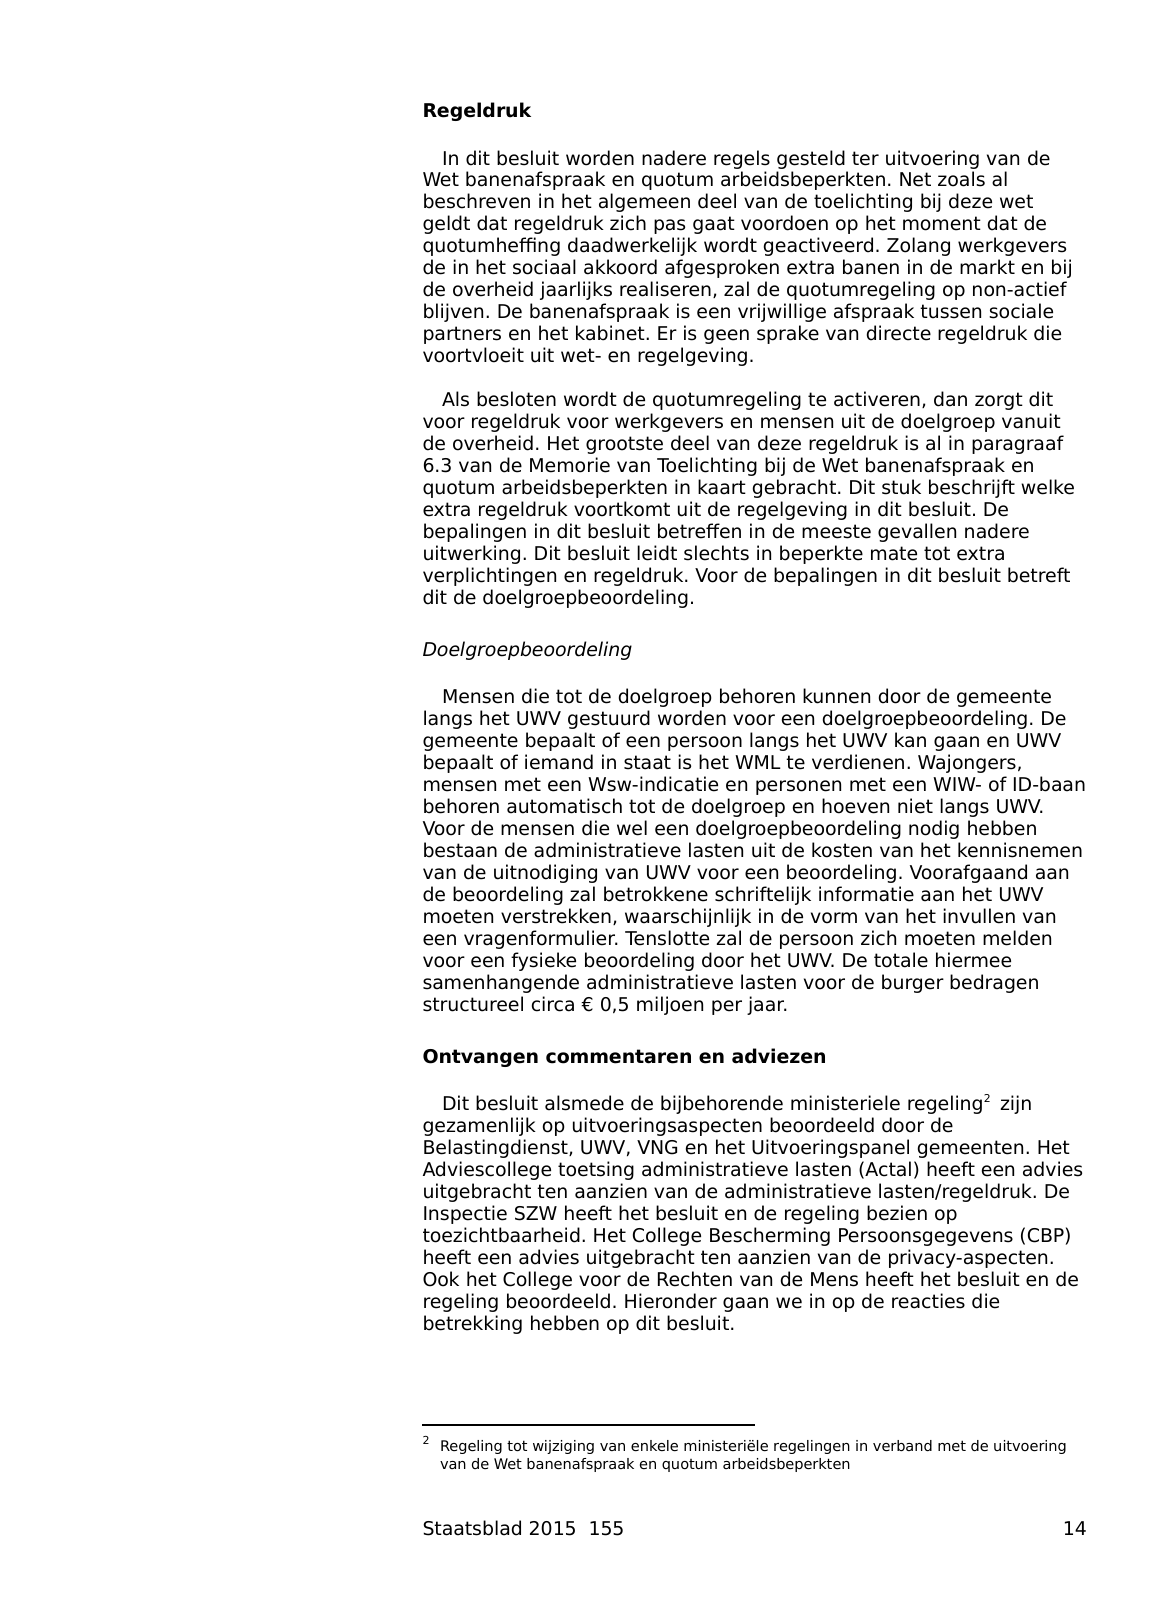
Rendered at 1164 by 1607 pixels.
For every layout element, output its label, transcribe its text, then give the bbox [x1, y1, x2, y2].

text Regeling tot wijziging van enkele ministeriële regelingen in verband met de uitvoering van de Wet banenafspraak en quotum arbeidsbeperkten [422, 1434, 1087, 1473]
subtitle Ontvangen commentaren en adviezen [422, 1046, 1087, 1068]
subtitle Doelgroepbeoordeling [422, 639, 1087, 661]
text Dit besluit alsmede de bijbehorende ministeriele regeling zijn gezamenlijk op uitvoeringsaspecten beoordeeld door de Belastingdienst, UWV, VNG en het Uitvoeringspanel gemeenten. Het Adviescollege toetsing administratieve lasten (Actal) heeft een advies uitgebracht ten aanzien van de administratieve lasten/regeldruk. De Inspectie SZW heeft het besluit en de regeling bezien op toezichtbaarheid. Het College Bescherming Persoonsgegevens (CBP) heeft een advies uitgebracht ten aanzien van de privacy-aspecten. Ook het College voor de Rechten van de Mens heeft het besluit en de regeling beoordeeld. Hieronder gaan we in op de reacties die betrekking hebben op dit besluit. [422, 1093, 1087, 1334]
text In dit besluit worden nadere regels gesteld ter uitvoering van de Wet banenafspraak en quotum arbeidsbeperkten. Net zoals al beschreven in het algemeen deel van de toelichting bij deze wet geldt dat regeldruk zich pas gaat voordoen op het moment dat de quotumheffing daadwerkelijk wordt geactiveerd. Zolang werkgevers de in het sociaal akkoord afgesproken extra banen in de markt en bij de overheid jaarlijks realiseren, zal de quotumregeling op non-actief blijven. De banenafspraak is een vrijwillige afspraak tussen sociale partners en het kabinet. Er is geen sprake van directe regeldruk die voortvloeit uit wet- en regelgeving. [422, 147, 1087, 367]
text Mensen die tot de doelgroep behoren kunnen door de gemeente langs het UWV gestuurd worden voor een doelgroepbeoordeling. De gemeente bepaalt of een persoon langs het UWV kan gaan en UWV bepaalt of iemand in staat is het WML te verdienen. Wajongers, mensen met een Wsw-indicatie en personen met een WIW- of ID-baan behoren automatisch tot de doelgroep en hoeven niet langs UWV. Voor de mensen die wel een doelgroepbeoordeling nodig hebben bestaan de administratieve lasten uit de kosten van het kennisnemen van de uitnodiging van UWV voor een beoordeling. Voorafgaand aan de beoordeling zal betrokkene schriftelijk informatie aan het UWV moeten verstrekken, waarschijnlijk in de vorm van het invullen van een vragenformulier. Tenslotte zal de persoon zich moeten melden voor een fysieke beoordeling door het UWV. De totale hiermee samenhangende administratieve lasten voor de burger bedragen structureel circa € 0,5 miljoen per jaar. [422, 686, 1087, 1016]
subtitle Regeldruk [422, 100, 1087, 122]
text Als besloten wordt de quotumregeling te activeren, dan zorgt dit voor regeldruk voor werkgevers en mensen uit de doelgroep vanuit de overheid. Het grootste deel van deze regeldruk is al in paragraaf 6.3 van de Memorie van Toelichting bij de Wet banenafspraak en quotum arbeidsbeperkten in kaart gebracht. Dit stuk beschrijft welke extra regeldruk voortkomt uit de regelgeving in dit besluit. De bepalingen in dit besluit betreffen in de meeste gevallen nadere uitwerking. Dit besluit leidt slechts in beperkte mate tot extra verplichtingen en regeldruk. Voor de bepalingen in dit besluit betreft dit de doelgroepbeoordeling. [422, 389, 1087, 609]
